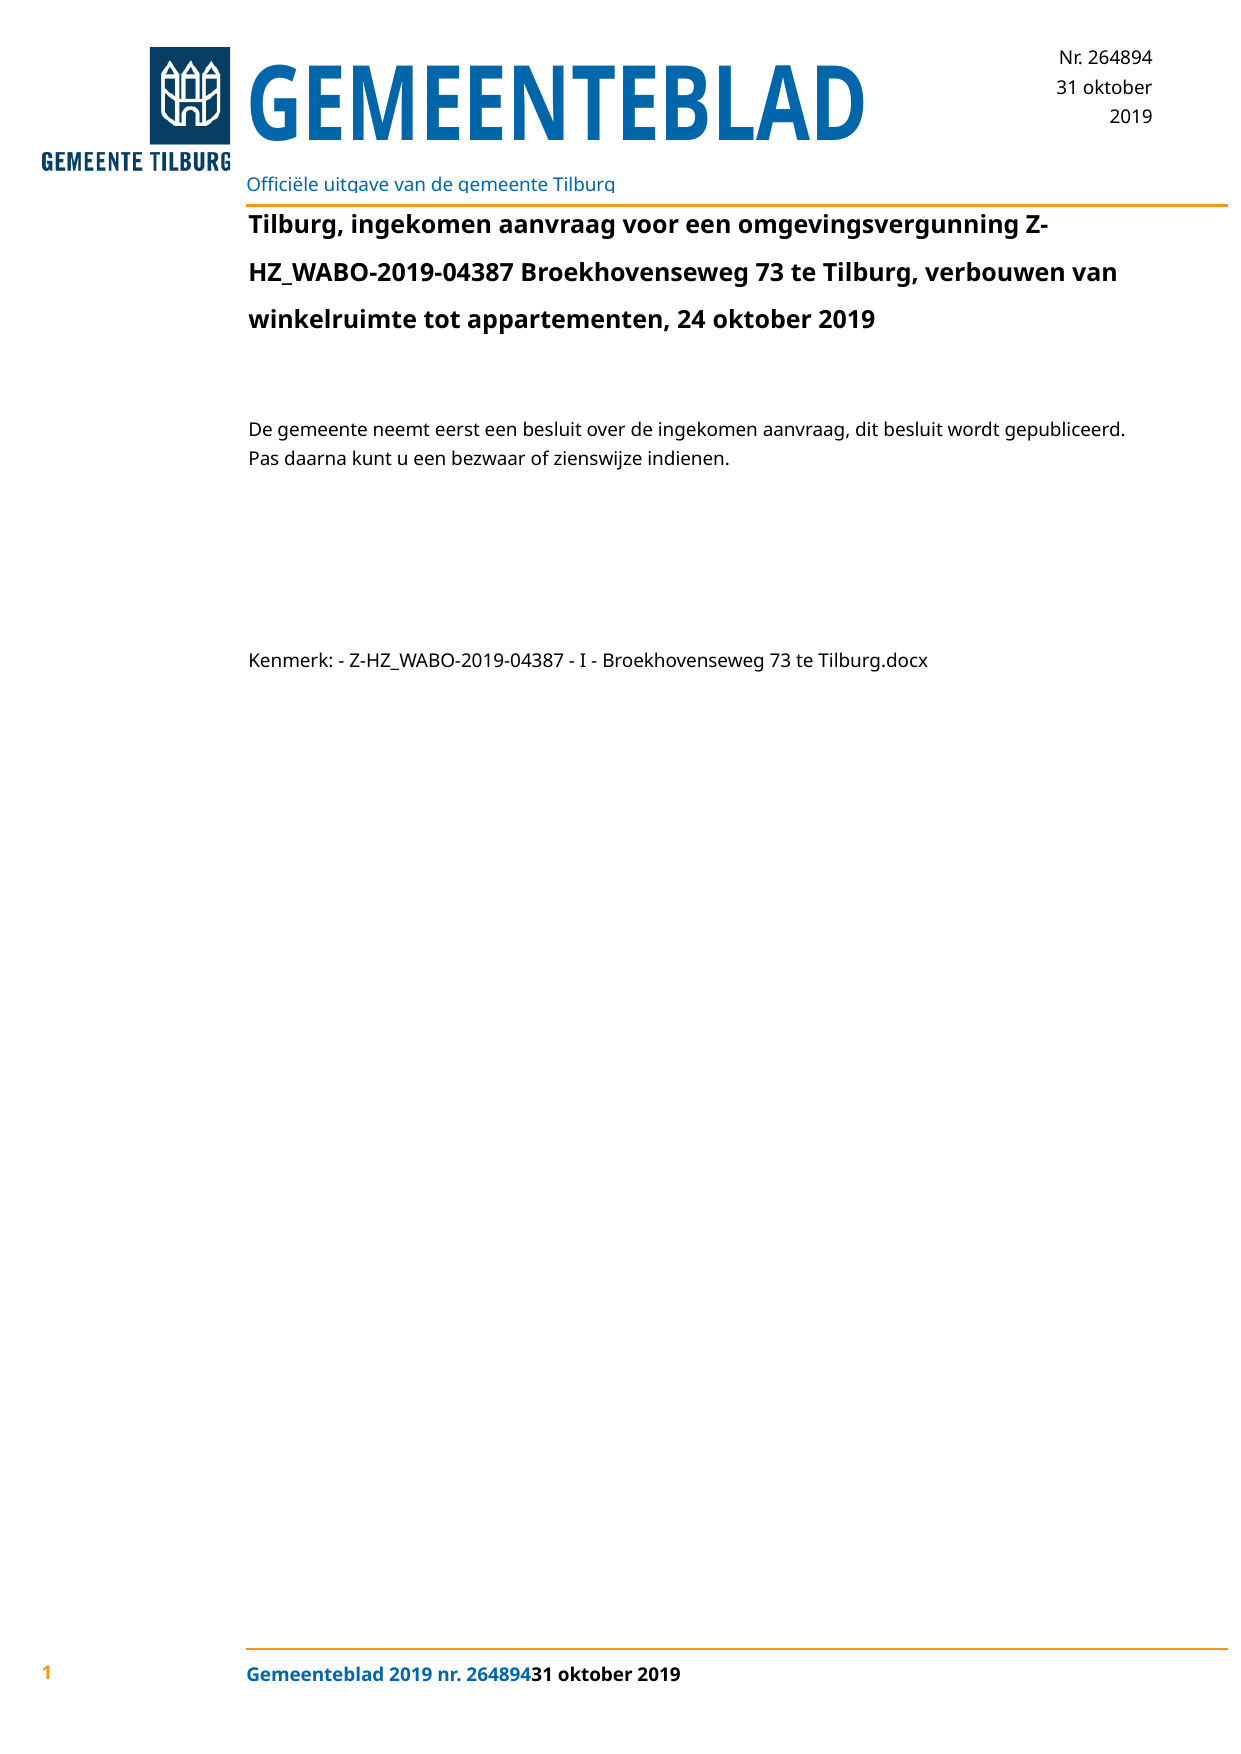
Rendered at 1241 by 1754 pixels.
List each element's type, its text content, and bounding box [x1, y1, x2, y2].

text Kenmerk: - Z-HZ_WABO-2019-04387 - I - Broekhovenseweg 73 te Tilburg.docx [248, 647, 1152, 673]
picture [41, 47, 231, 172]
text De gemeente neemt eerst een besluit over de ingekomen aanvraag, dit besluit wordt gepubliceerd. Pas daarna kunt u een bezwaar of zienswijze indienen. [248, 416, 1152, 471]
text Tilburg, ingekomen aanvraag voor een omgevingsvergunning Z-HZ_WABO-2019-04387 Broekhovenseweg 73 te Tilburg, verbouwen van winkelruimte tot appartementen, 24 oktober 2019 [248, 207, 1152, 336]
